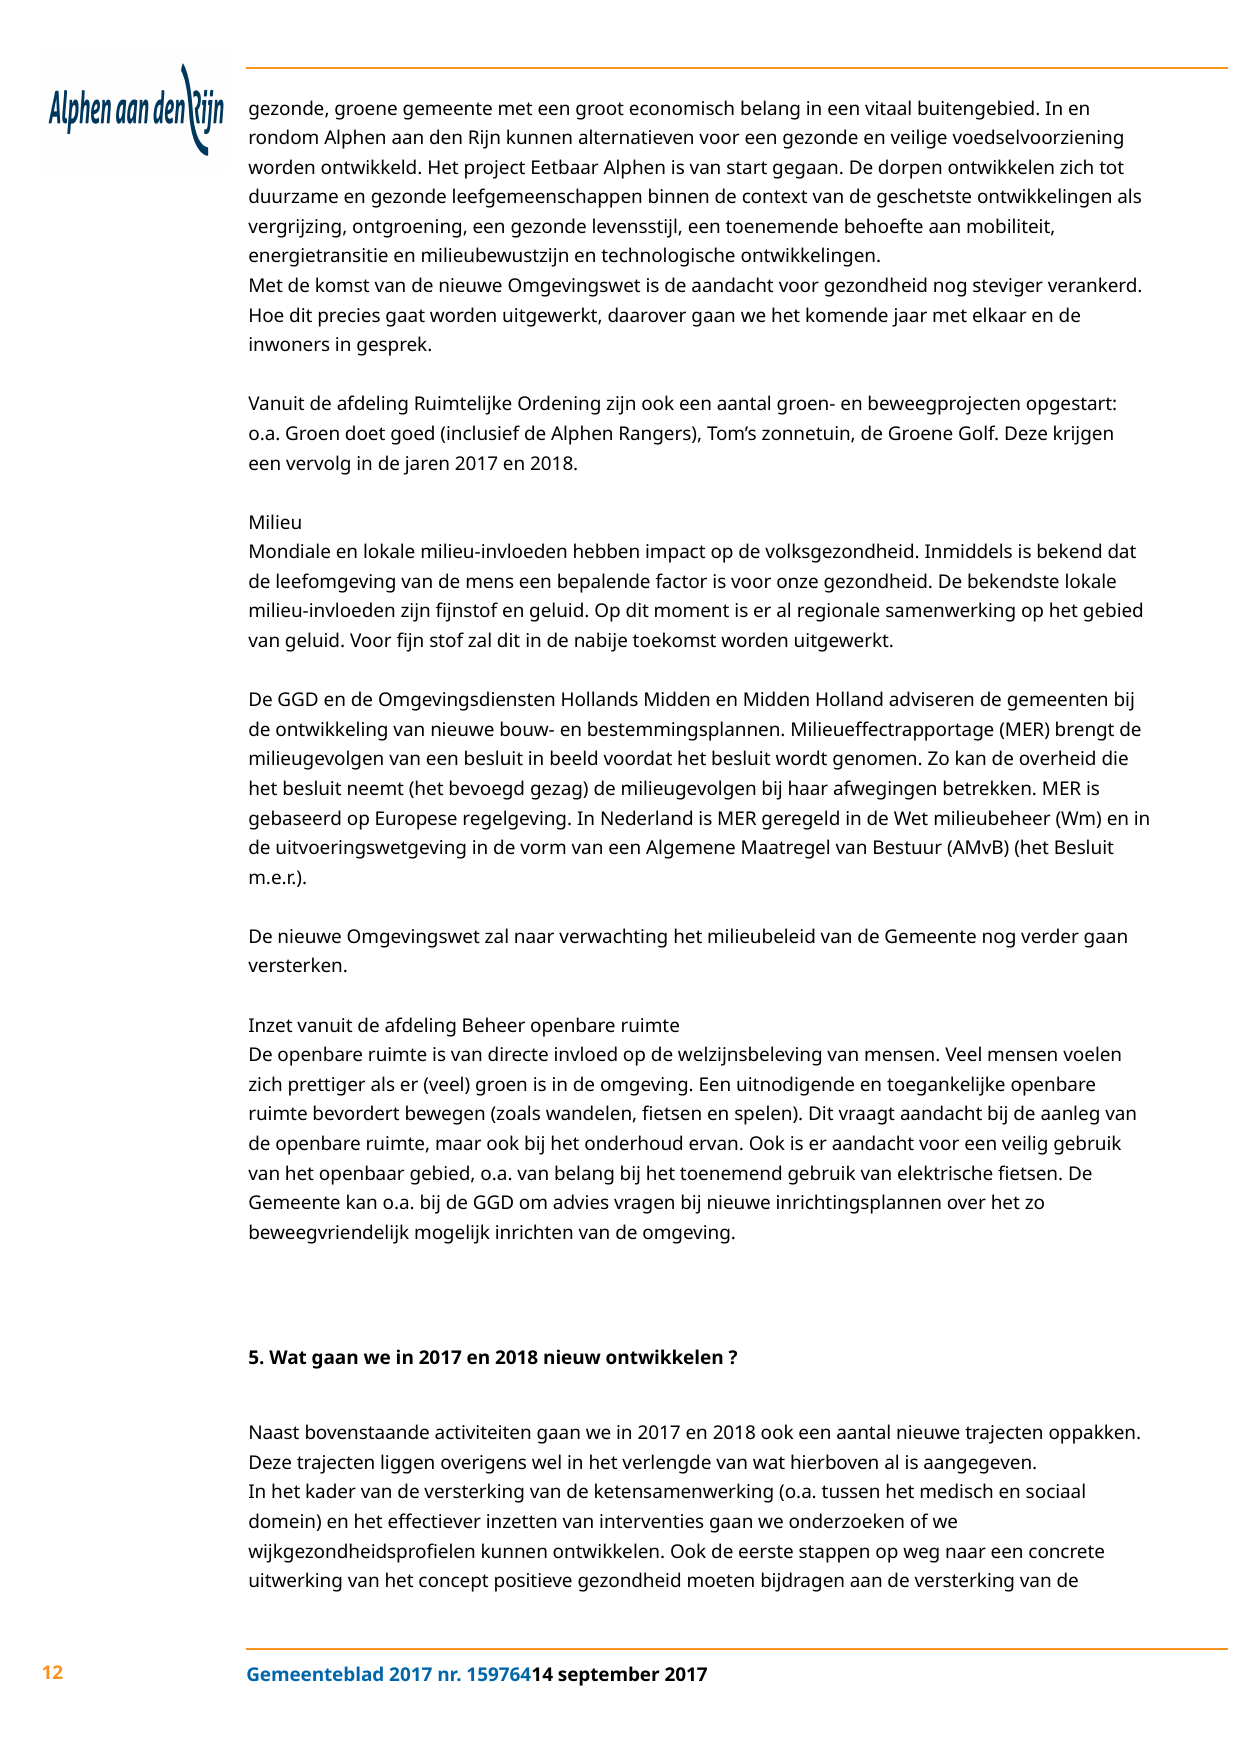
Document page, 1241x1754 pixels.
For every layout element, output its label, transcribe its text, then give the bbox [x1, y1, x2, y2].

text Milieu [248, 509, 1152, 535]
text 5. Wat gaan we in 2017 en 2018 nieuw ontwikkelen ? [248, 1344, 1152, 1370]
text Mondiale en lokale milieu-invloeden hebben impact op de volksgezondheid. Inmiddels is bekend dat de leefomgeving van de mens een bepalende factor is voor onze gezondheid. De bekendste lokale milieu-invloeden zijn fijnstof en geluid. Op dit moment is er al regionale samenwerking op het gebied van geluid. Voor fijn stof zal dit in de nabije toekomst worden uitgewerkt. [248, 538, 1152, 653]
text Met de komst van de nieuwe Omgevingswet is de aandacht voor gezondheid nog steviger verankerd. Hoe dit precies gaat worden uitgewerkt, daarover gaan we het komende jaar met elkaar en de inwoners in gesprek. [248, 272, 1152, 357]
picture [41, 47, 231, 172]
text In het kader van de versterking van de ketensamenwerking (o.a. tussen het medisch en sociaal domein) en het effectiever inzetten van interventies gaan we onderzoeken of we wijkgezondheidsprofielen kunnen ontwikkelen. Ook de eerste stappen op weg naar een concrete uitwerking van het concept positieve gezondheid moeten bijdragen aan de versterking van de [248, 1479, 1152, 1593]
text Vanuit de afdeling Ruimtelijke Ordening zijn ook een aantal groen- en beweegprojecten opgestart: o.a. Groen doet goed (inclusief de Alphen Rangers), Tom’s zonnetuin, de Groene Golf. Deze krijgen een vervolg in de jaren 2017 en 2018. [248, 391, 1152, 476]
text De openbare ruimte is van directe invloed op de welzijnsbeleving van mensen. Veel mensen voelen zich prettiger als er (veel) groen is in de omgeving. Een uitnodigende en toegankelijke openbare ruimte bevordert bewegen (zoals wandelen, fietsen en spelen). Dit vraagt aandacht bij de aanleg van de openbare ruimte, maar ook bij het onderhoud ervan. Ook is er aandacht voor een veilig gebruik van het openbaar gebied, o.a. van belang bij het toenemend gebruik van elektrische fietsen. De Gemeente kan o.a. bij de GGD om advies vragen bij nieuwe inrichtingsplannen over het zo beweegvriendelijk mogelijk inrichten van de omgeving. [248, 1041, 1152, 1245]
text De GGD en de Omgevingsdiensten Hollands Midden en Midden Holland adviseren de gemeenten bij de ontwikkeling van nieuwe bouw- en bestemmingsplannen. Milieueffectrapportage (MER) brengt de milieugevolgen van een besluit in beeld voordat het besluit wordt genomen. Zo kan de overheid die het besluit neemt (het bevoegd gezag) de milieugevolgen bij haar afwegingen betrekken. MER is gebaseerd op Europese regelgeving. In Nederland is MER geregeld in de Wet milieubeheer (Wm) en in de uitvoeringswetgeving in de vorm van een Algemene Maatregel van Bestuur (AMvB) (het Besluit m.e.r.). [248, 686, 1152, 890]
text Naast bovenstaande activiteiten gaan we in 2017 en 2018 ook een aantal nieuwe trajecten oppakken. Deze trajecten liggen overigens wel in het verlengde van wat hierboven al is aangegeven. [248, 1419, 1152, 1475]
text gezonde, groene gemeente met een groot economisch belang in een vitaal buitengebied. In en rondom Alphen aan den Rijn kunnen alternatieven voor een gezonde en veilige voedselvoorziening worden ontwikkeld. Het project Eetbaar Alphen is van start gegaan. De dorpen ontwikkelen zich tot duurzame en gezonde leefgemeenschappen binnen de context van de geschetste ontwikkelingen als vergrijzing, ontgroening, een gezonde levensstijl, een toenemende behoefte aan mobiliteit, energietransitie en milieubewustzijn en technologische ontwikkelingen. [248, 95, 1152, 268]
text De nieuwe Omgevingswet zal naar verwachting het milieubeleid van de Gemeente nog verder gaan versterken. [248, 923, 1152, 978]
text Inzet vanuit de afdeling Beheer openbare ruimte [248, 1012, 1152, 1038]
